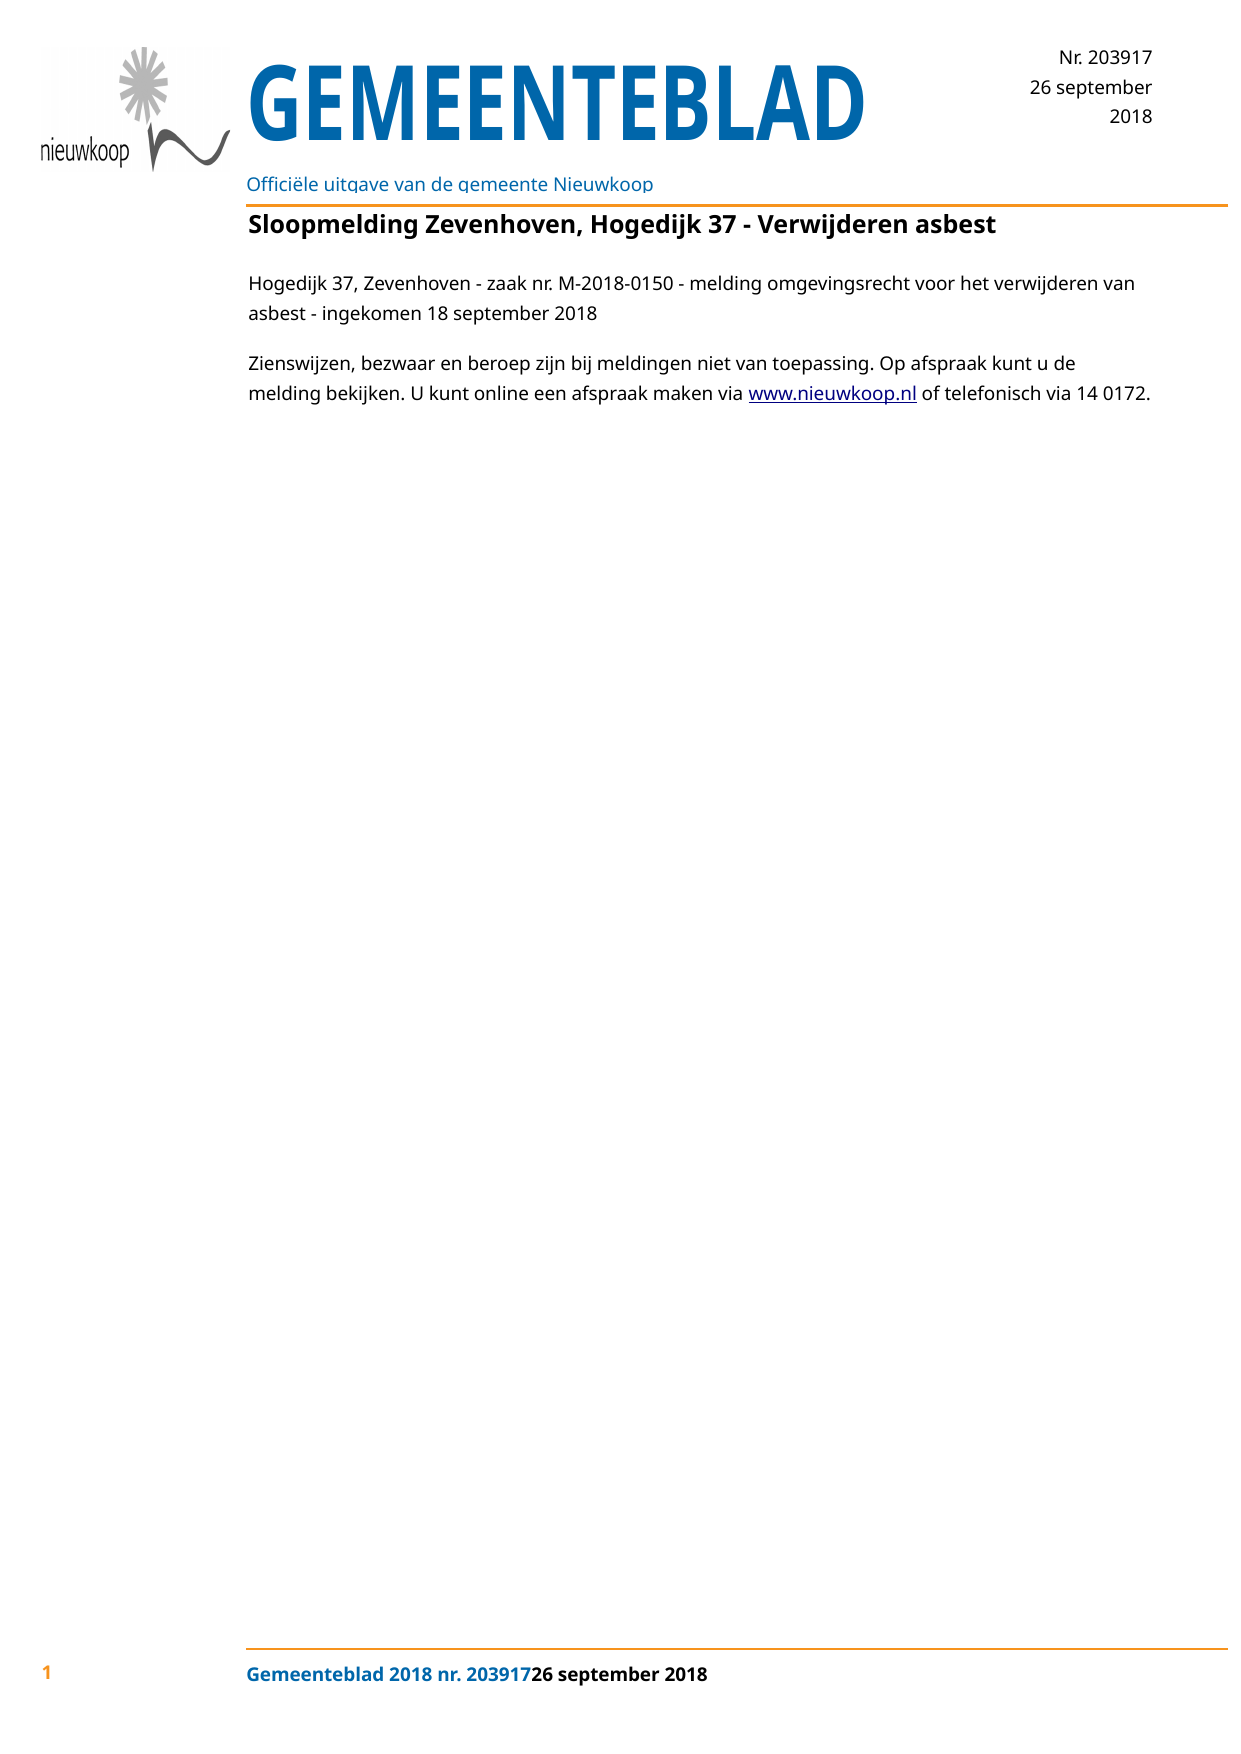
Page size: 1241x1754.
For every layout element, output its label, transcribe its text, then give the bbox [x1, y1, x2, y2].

text Zienswijzen, bezwaar en beroep zijn bij meldingen niet van toepassing. Op afspraak kunt u de melding bekijken. U kunt online een afspraak maken via www.nieuwkoop.nl of telefonisch via 14 0172. [248, 350, 1152, 406]
text Sloopmelding Zevenhoven, Hogedijk 37 - Verwijderen asbest [248, 207, 1152, 241]
picture [41, 47, 231, 172]
text Hogedijk 37, Zevenhoven - zaak nr. M-2018-0150 - melding omgevingsrecht voor het verwijderen van asbest - ingekomen 18 september 2018 [248, 270, 1152, 326]
